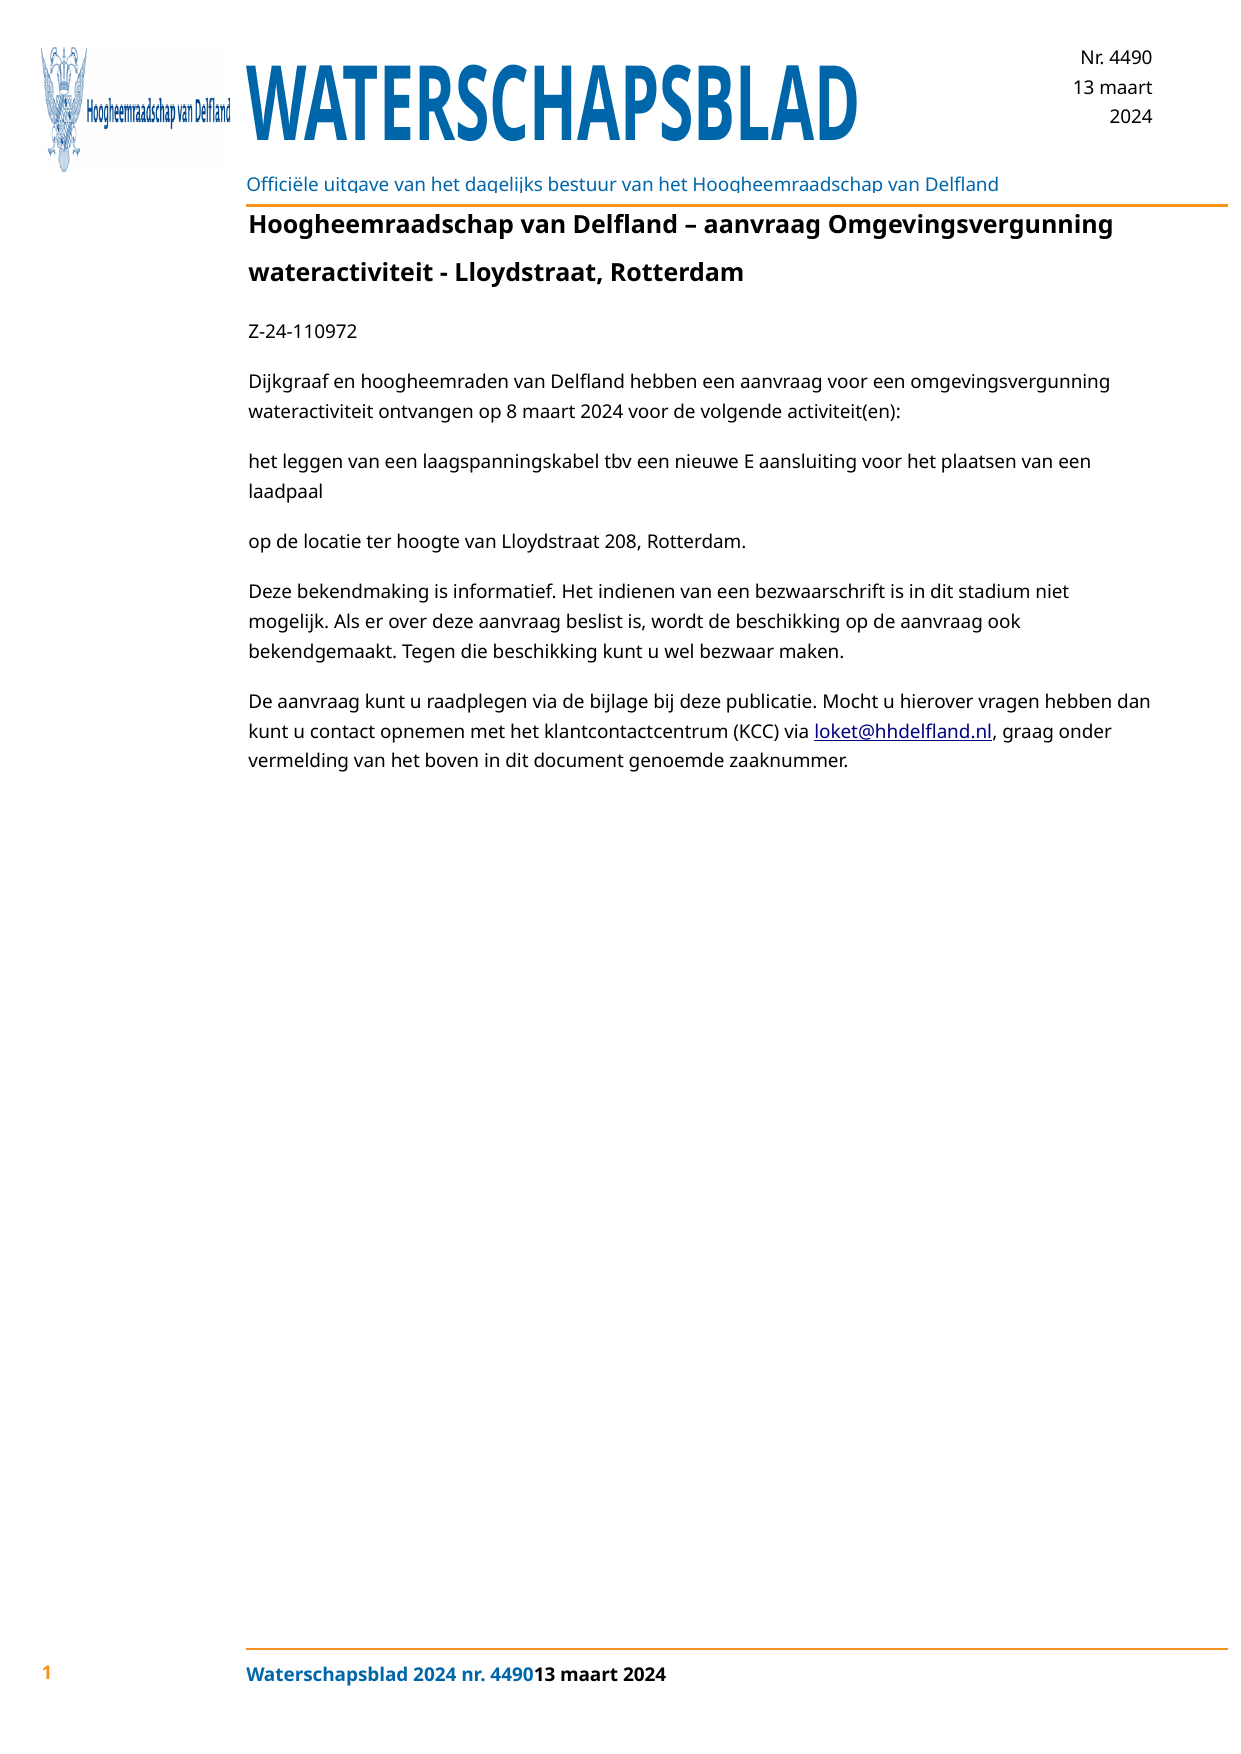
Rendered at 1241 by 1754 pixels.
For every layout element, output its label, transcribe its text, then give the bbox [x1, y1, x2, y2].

text op de locatie ter hoogte van Lloydstraat 208, Rotterdam. [248, 528, 1152, 554]
text het leggen van een laagspanningskabel tbv een nieuwe E aansluiting voor het plaatsen van een laadpaal [248, 448, 1152, 504]
text Z-24-110972 [248, 318, 1152, 344]
picture [41, 47, 231, 172]
text Deze bekendmaking is informatief. Het indienen van een bezwaarschrift is in dit stadium niet mogelijk. Als er over deze aanvraag beslist is, wordt de beschikking op de aanvraag ook bekendgemaakt. Tegen die beschikking kunt u wel bezwaar maken. [248, 579, 1152, 664]
text Hoogheemraadschap van Delfland – aanvraag Omgevingsvergunning wateractiviteit - Lloydstraat, Rotterdam [248, 207, 1152, 288]
text De aanvraag kunt u raadplegen via de bijlage bij deze publicatie. Mocht u hierover vragen hebben dan kunt u contact opnemen met het klantcontactcentrum (KCC) via loket@hhdelfland.nl, graag onder vermelding van het boven in dit document genoemde zaaknummer. [248, 688, 1152, 773]
text Dijkgraaf en hoogheemraden van Delfland hebben een aanvraag voor een omgevingsvergunning wateractiviteit ontvangen op 8 maart 2024 voor de volgende activiteit(en): [248, 368, 1152, 424]
